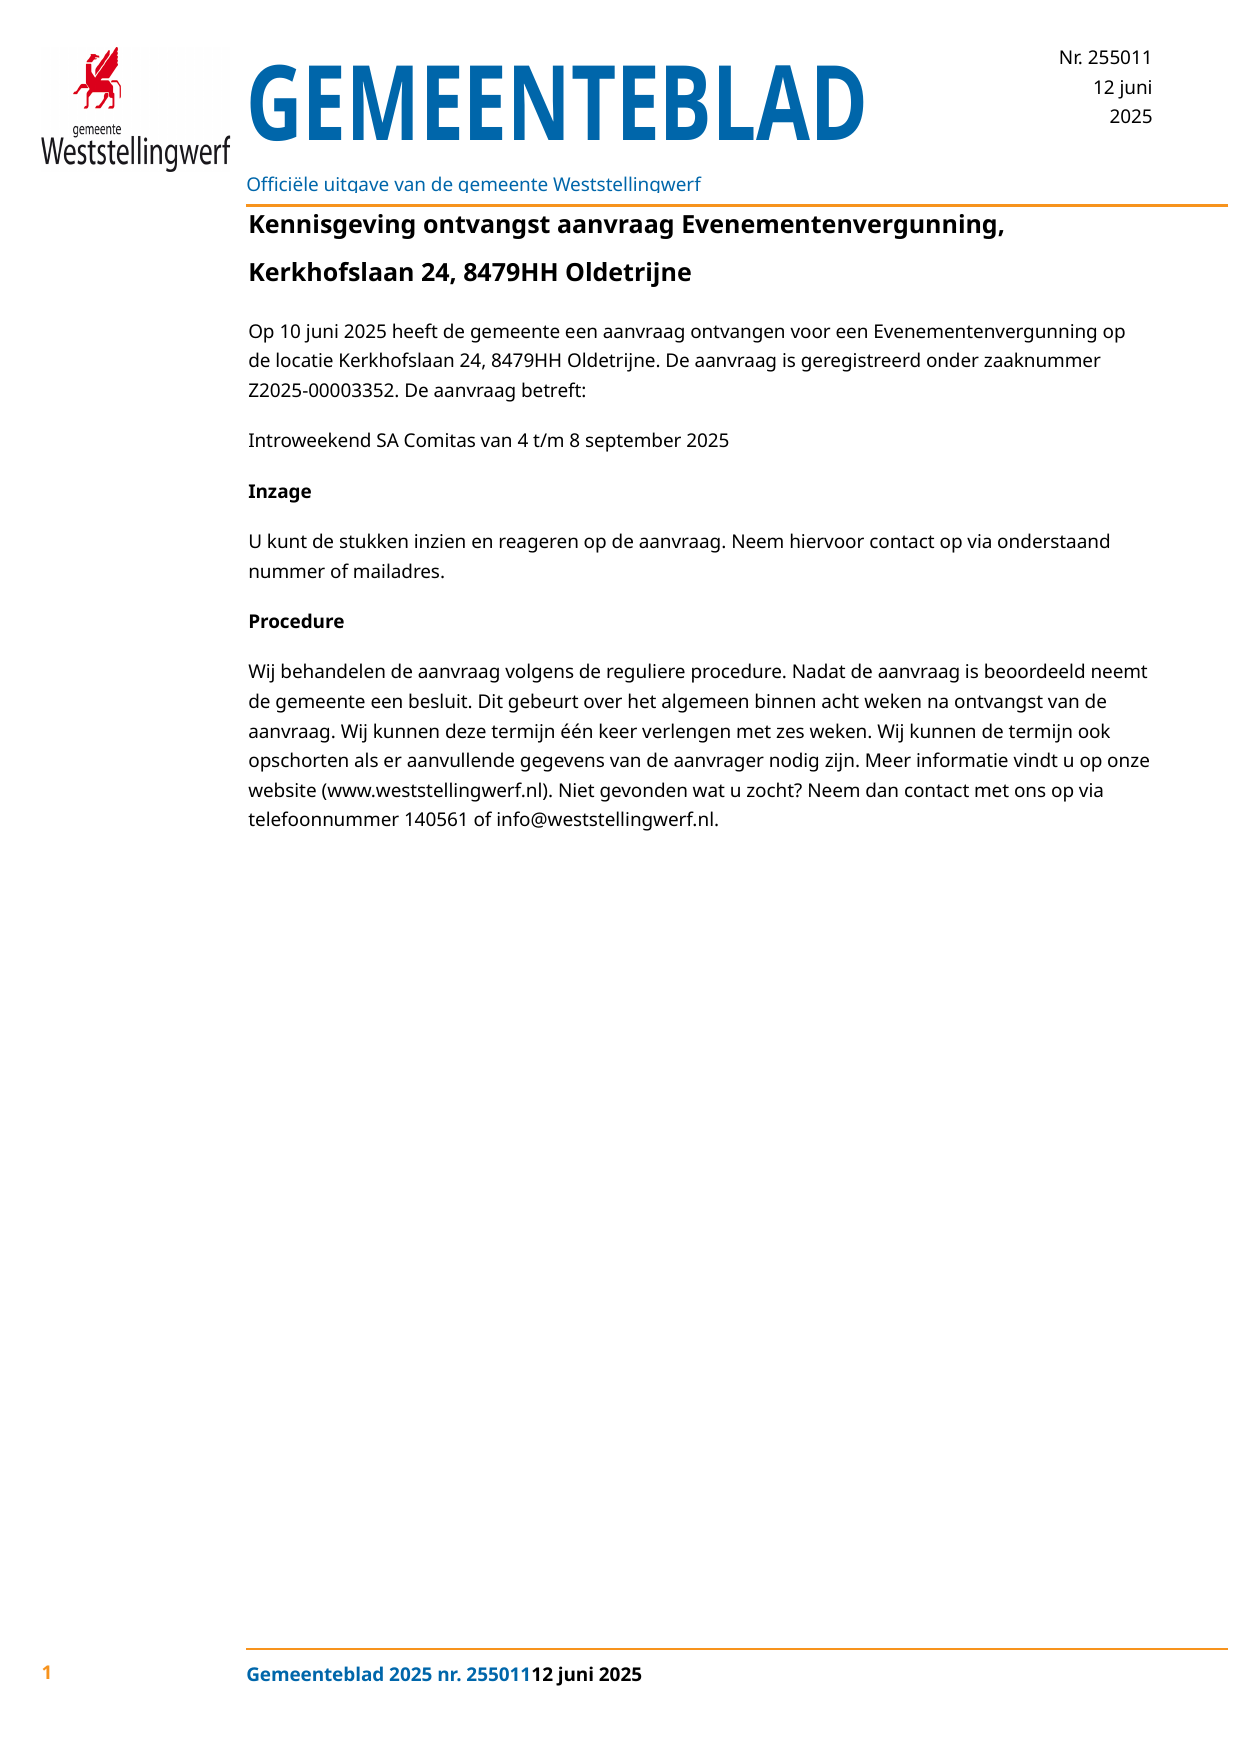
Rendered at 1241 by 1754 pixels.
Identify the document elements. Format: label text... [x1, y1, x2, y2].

text Inzage [248, 478, 1152, 504]
picture [41, 47, 231, 172]
text Kennisgeving ontvangst aanvraag Evenementenvergunning, Kerkhofslaan 24, 8479HH Oldetrijne [248, 207, 1152, 288]
text U kunt de stukken inzien en reageren op de aanvraag. Neem hiervoor contact op via onderstaand nummer of mailadres. [248, 528, 1152, 584]
text Procedure [248, 608, 1152, 634]
text Wij behandelen de aanvraag volgens de reguliere procedure. Nadat de aanvraag is beoordeeld neemt de gemeente een besluit. Dit gebeurt over het algemeen binnen acht weken na ontvangst van de aanvraag. Wij kunnen deze termijn één keer verlengen met zes weken. Wij kunnen de termijn ook opschorten als er aanvullende gegevens van de aanvrager nodig zijn. Meer informatie vindt u op onze website (www.weststellingwerf.nl). Niet gevonden wat u zocht? Neem dan contact met ons op via telefoonnummer 140561 of info@weststellingwerf.nl. [248, 659, 1152, 832]
text Introweekend SA Comitas van 4 t/m 8 september 2025 [248, 427, 1152, 453]
text Op 10 juni 2025 heeft de gemeente een aanvraag ontvangen voor een Evenementenvergunning op de locatie Kerkhofslaan 24, 8479HH Oldetrijne. De aanvraag is geregistreerd onder zaaknummer Z2025-00003352. De aanvraag betreft: [248, 318, 1152, 403]
